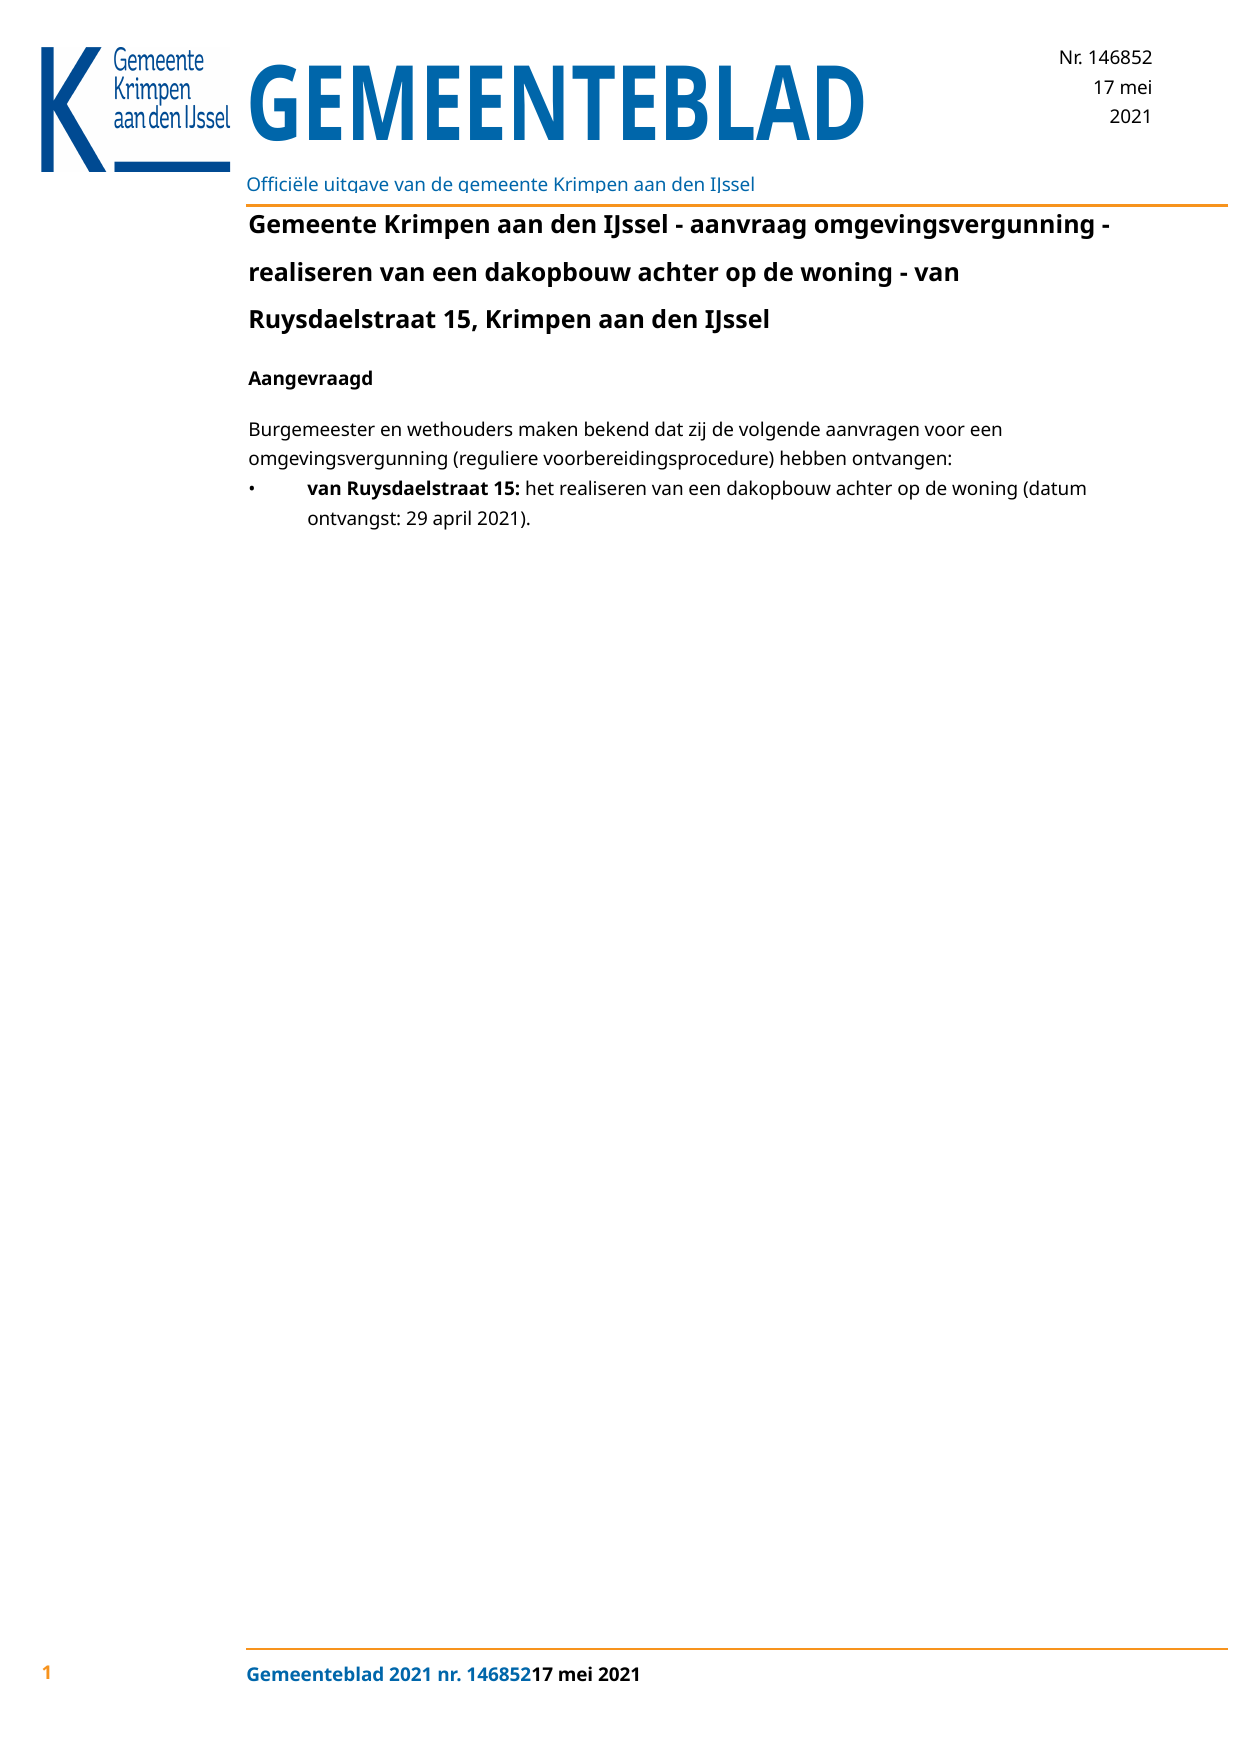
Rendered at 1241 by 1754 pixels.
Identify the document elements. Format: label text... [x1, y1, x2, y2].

list van Ruysdaelstraat 15: het realiseren van een dakopbouw achter op de woning (datum ontvangst: 29 april 2021). [248, 475, 1152, 530]
text Burgemeester en wethouders maken bekend dat zij de volgende aanvragen voor een omgevingsvergunning (reguliere voorbereidingsprocedure) hebben ontvangen: [248, 416, 1152, 471]
text Gemeente Krimpen aan den IJssel - aanvraag omgevingsvergunning - realiseren van een dakopbouw achter op de woning - van Ruysdaelstraat 15, Krimpen aan den IJssel [248, 207, 1152, 336]
text Aangevraagd [248, 366, 1152, 391]
picture [41, 47, 231, 172]
